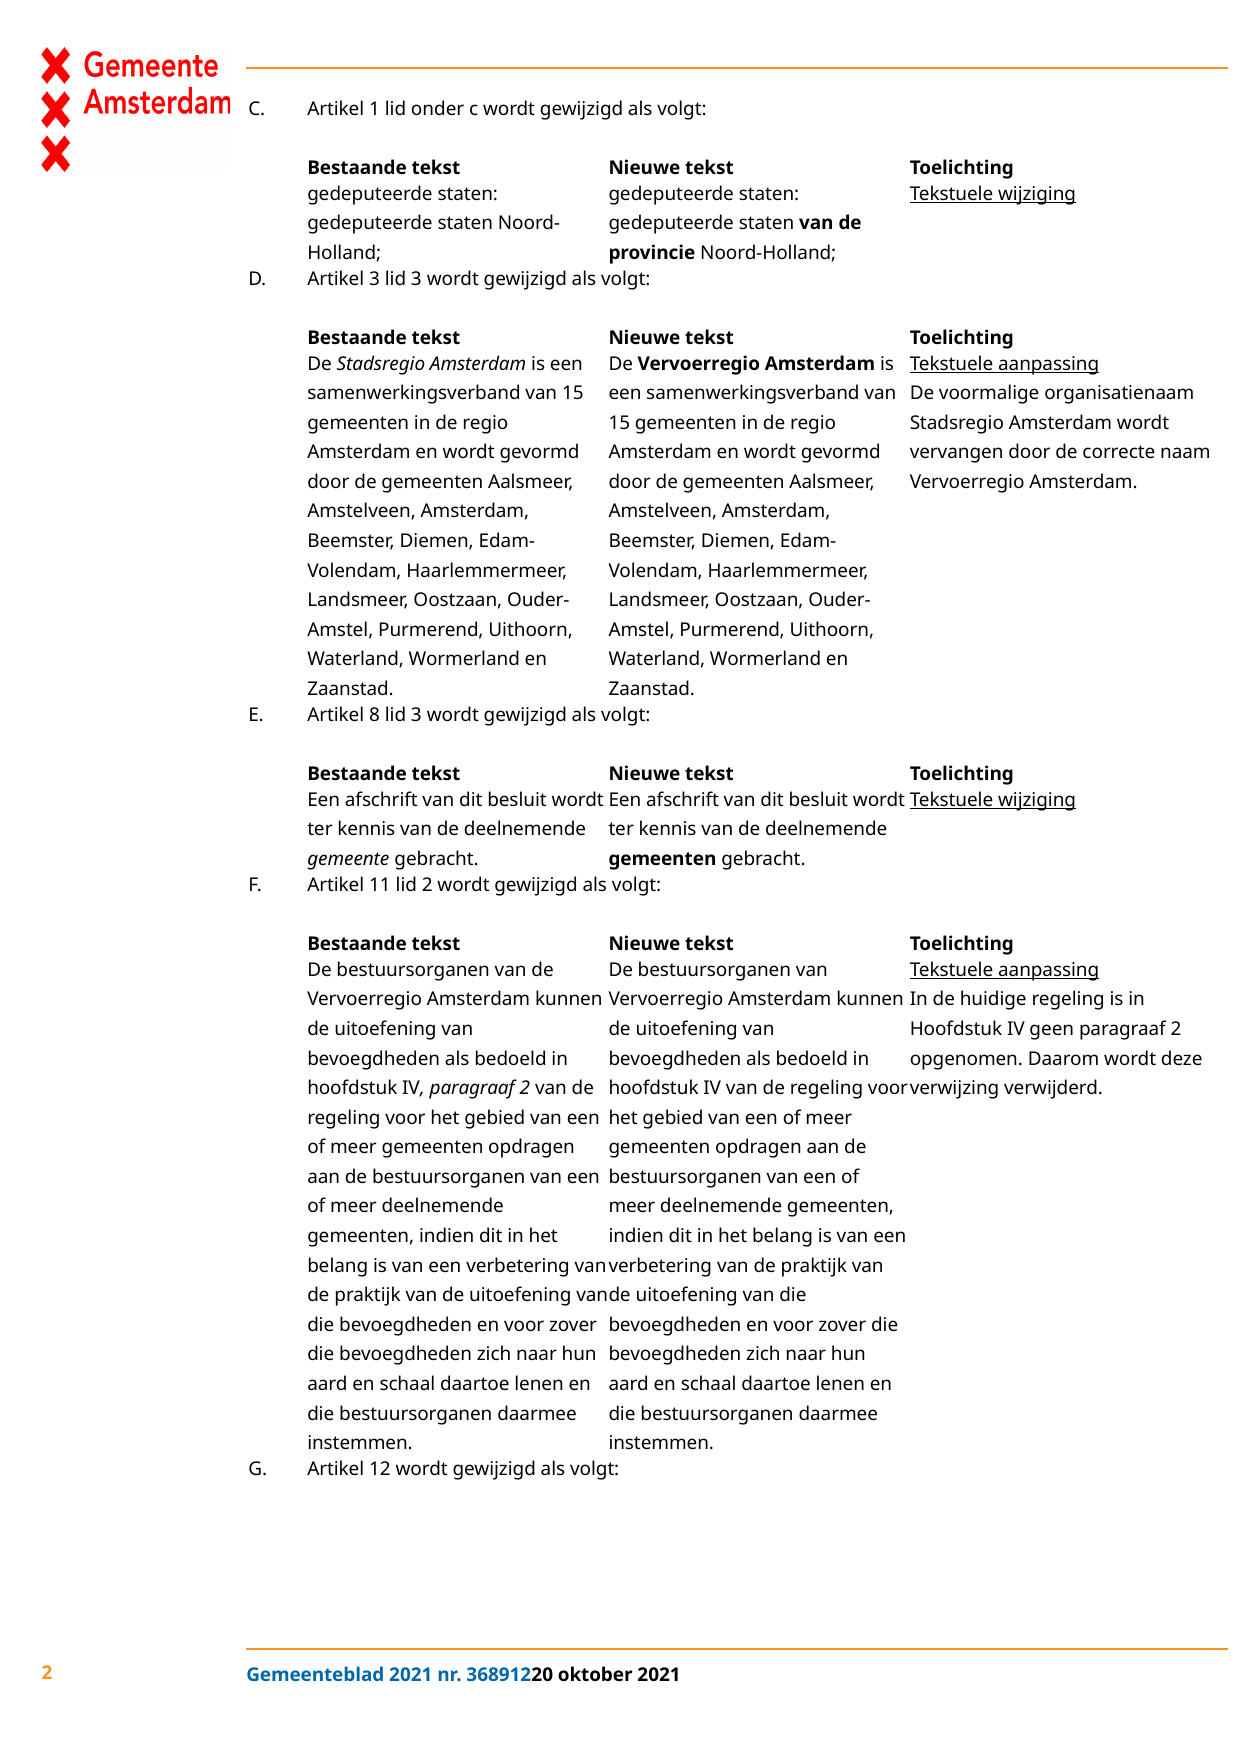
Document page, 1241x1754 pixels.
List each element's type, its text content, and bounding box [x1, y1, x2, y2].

table_cell Een afschrift van dit besluit wordt ter kennis van de deelnemende gemeente gebracht. [307, 786, 608, 871]
table_cell De Vervoerregio Amsterdam is een samenwerkingsverband van 15 gemeenten in de regio Amsterdam en wordt gevormd door de gemeenten Aalsmeer, Amstelveen, Amsterdam, Beemster, Diemen, Edam-Volendam, Haarlemmermeer, Landsmeer, Oostzaan, Ouder-Amstel, Purmerend, Uithoorn, Waterland, Wormerland en Zaanstad. [608, 350, 909, 701]
table_header Bestaande tekst [307, 930, 608, 956]
list Artikel 1 lid onder c wordt gewijzigd als volgt: [248, 95, 1152, 121]
table_cell Tekstuele aanpassing De voormalige organisatienaam Stadsregio Amsterdam wordt vervangen door de correcte naam Vervoerregio Amsterdam. [910, 350, 1211, 701]
picture [41, 47, 231, 172]
table_cell Tekstuele wijziging [910, 786, 1211, 871]
table_cell gedeputeerde staten: gedeputeerde staten van de provincie Noord-Holland; [608, 180, 909, 265]
table_cell gedeputeerde staten: gedeputeerde staten Noord-Holland; [307, 180, 608, 265]
table_cell De bestuursorganen van de Vervoerregio Amsterdam kunnen de uitoefening van bevoegdheden als bedoeld in hoofdstuk IV, paragraaf 2 van de regeling voor het gebied van een of meer gemeenten opdragen aan de bestuursorganen van een of meer deelnemende gemeenten, indien dit in het belang is van een verbetering van de praktijk van de uitoefening van die bevoegdheden en voor zover die bevoegdheden zich naar hun aard en schaal daartoe lenen en die bestuursorganen daarmee instemmen. [307, 956, 608, 1455]
table_header Bestaande tekst [307, 154, 608, 180]
table_header Nieuwe tekst [608, 760, 909, 786]
table_cell De bestuursorganen van Vervoerregio Amsterdam kunnen de uitoefening van bevoegdheden als bedoeld in hoofdstuk IV van de regeling voor het gebied van een of meer gemeenten opdragen aan de bestuursorganen van een of meer deelnemende gemeenten, indien dit in het belang is van een verbetering van de praktijk van de uitoefening van die bevoegdheden en voor zover die bevoegdheden zich naar hun aard en schaal daartoe lenen en die bestuursorganen daarmee instemmen. [608, 956, 909, 1455]
table_cell Tekstuele wijziging [910, 180, 1211, 265]
table_header Toelichting [910, 760, 1211, 786]
table_header Bestaande tekst [307, 760, 608, 786]
table_header Bestaande tekst [307, 324, 608, 350]
list Artikel 12 wordt gewijzigd als volgt: [248, 1455, 1152, 1481]
table_header Nieuwe tekst [608, 930, 909, 956]
table_cell Een afschrift van dit besluit wordt ter kennis van de deelnemende gemeenten gebracht. [608, 786, 909, 871]
table_header Nieuwe tekst [608, 154, 909, 180]
list Artikel 3 lid 3 wordt gewijzigd als volgt: [248, 265, 1152, 291]
table_header Nieuwe tekst [608, 324, 909, 350]
list Artikel 8 lid 3 wordt gewijzigd als volgt: [248, 701, 1152, 727]
table_header Toelichting [910, 324, 1211, 350]
table_cell De Stadsregio Amsterdam is een samenwerkingsverband van 15 gemeenten in de regio Amsterdam en wordt gevormd door de gemeenten Aalsmeer, Amstelveen, Amsterdam, Beemster, Diemen, Edam-Volendam, Haarlemmermeer, Landsmeer, Oostzaan, Ouder-Amstel, Purmerend, Uithoorn, Waterland, Wormerland en Zaanstad. [307, 350, 608, 701]
table_cell Tekstuele aanpassing In de huidige regeling is in Hoofdstuk IV geen paragraaf 2 opgenomen. Daarom wordt deze verwijzing verwijderd. [910, 956, 1211, 1455]
table_header Toelichting [910, 930, 1211, 956]
table_header Toelichting [910, 154, 1211, 180]
list Artikel 11 lid 2 wordt gewijzigd als volgt: [248, 871, 1152, 897]
